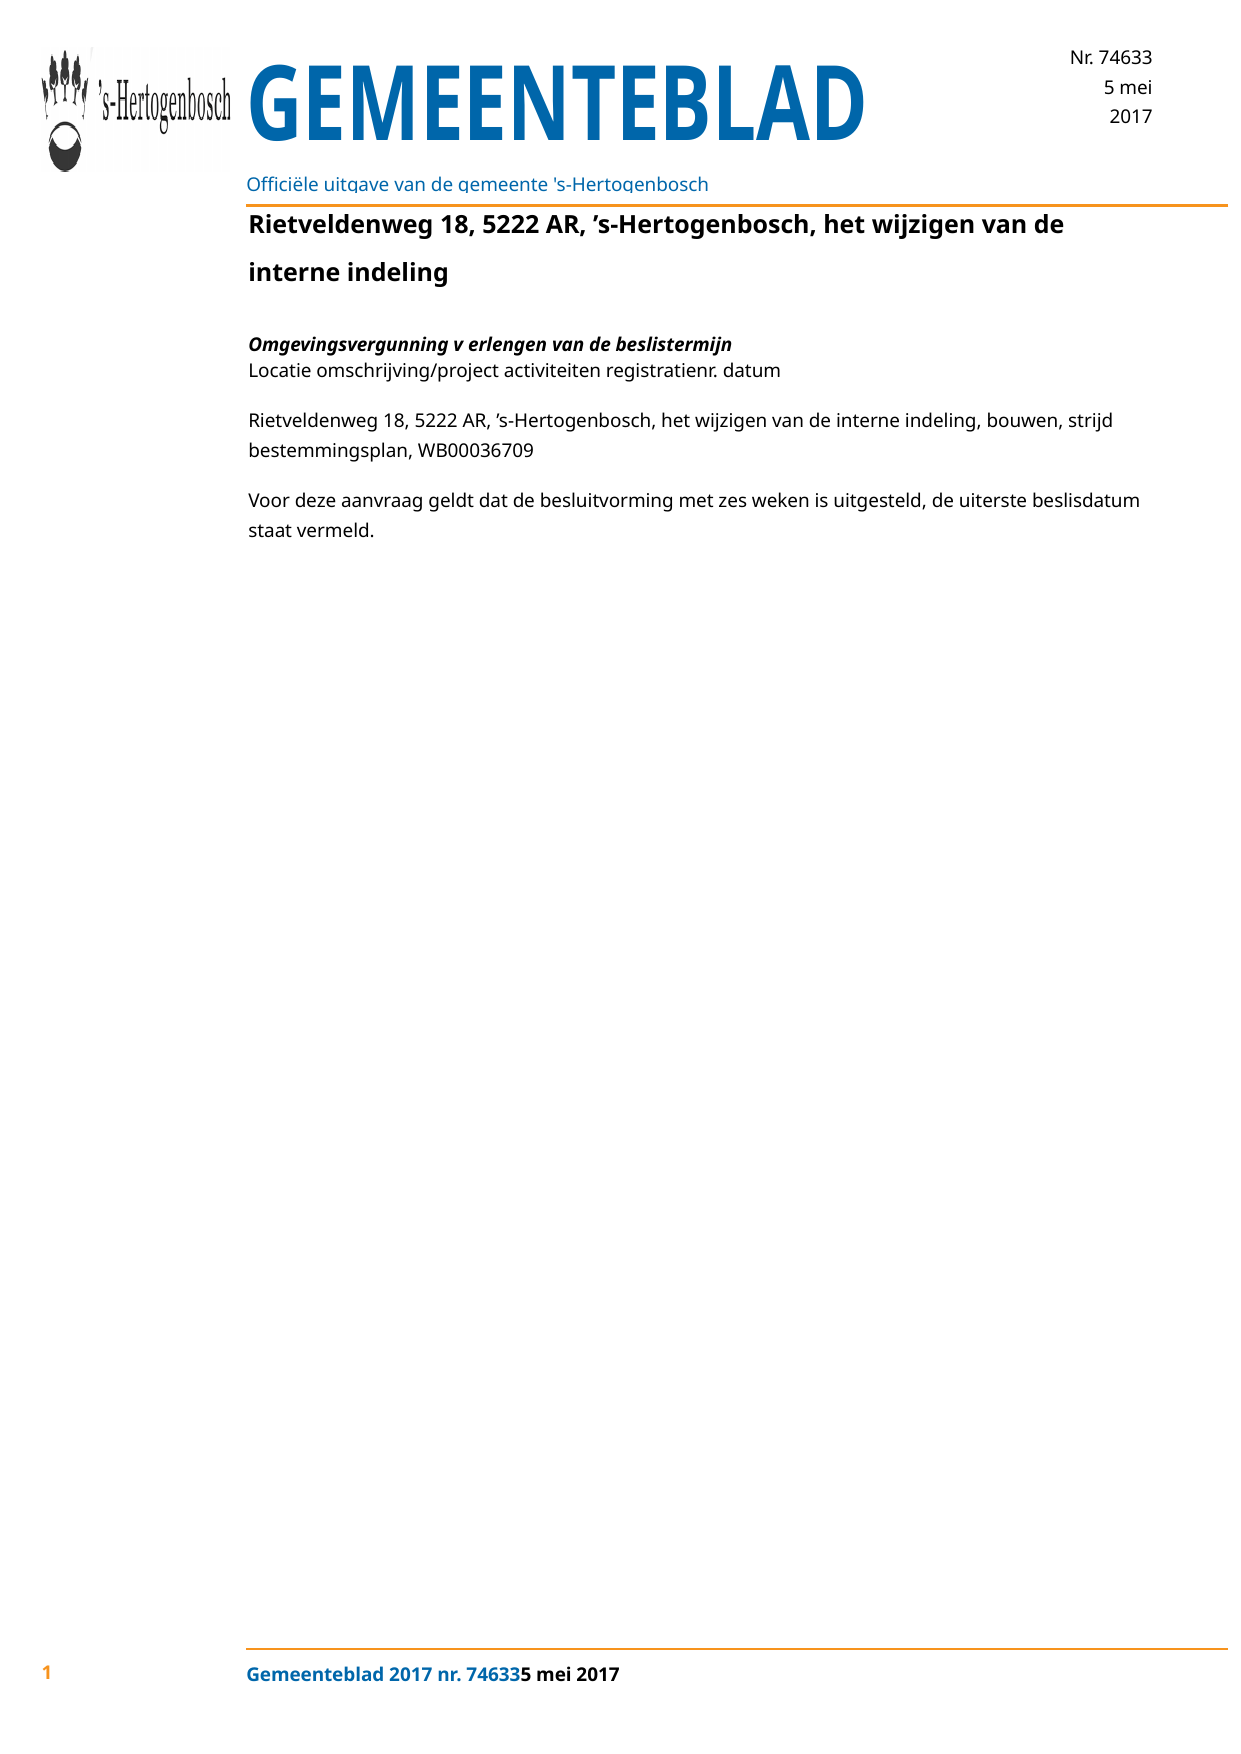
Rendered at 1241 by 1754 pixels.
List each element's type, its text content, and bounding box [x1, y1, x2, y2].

text Locatie omschrijving/project activiteiten registratienr. datum [248, 357, 1152, 383]
picture [41, 47, 231, 172]
text Rietveldenweg 18, 5222 AR, ’s-Hertogenbosch, het wijzigen van de interne indeling [248, 207, 1152, 288]
text Voor deze aanvraag geldt dat de besluitvorming met zes weken is uitgesteld, de uiterste beslisdatum staat vermeld. [248, 488, 1152, 543]
text Omgevingsvergunning v erlengen van de beslistermijn [248, 331, 1152, 357]
text Rietveldenweg 18, 5222 AR, ’s-Hertogenbosch, het wijzigen van de interne indeling, bouwen, strijd bestemmingsplan, WB00036709 [248, 408, 1152, 463]
